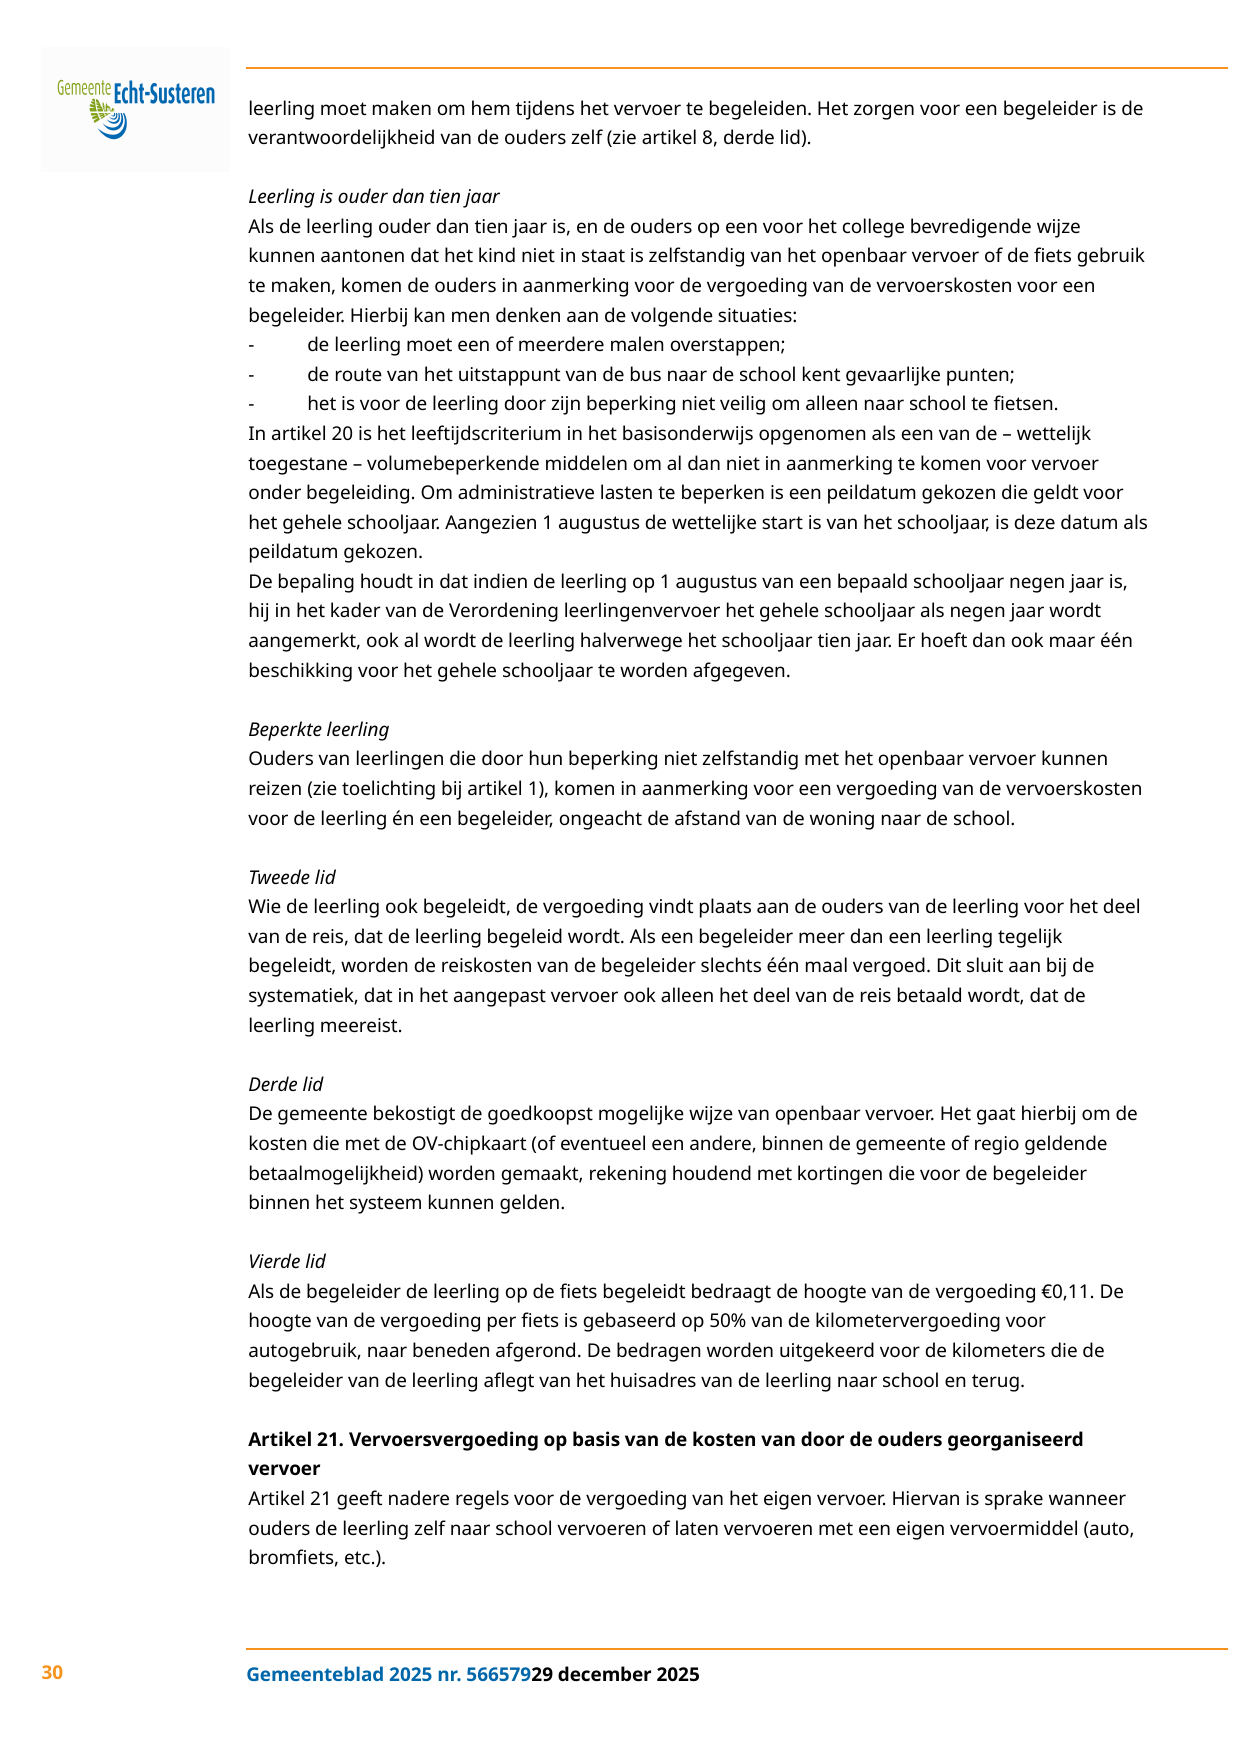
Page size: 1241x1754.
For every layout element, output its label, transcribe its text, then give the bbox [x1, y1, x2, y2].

text De gemeente bekostigt de goedkoopst mogelijke wijze van openbaar vervoer. Het gaat hierbij om de kosten die met de OV-chipkaart (of eventueel een andere, binnen de gemeente of regio geldende betaalmogelijkheid) worden gemaakt, rekening houdend met kortingen die voor de begeleider binnen het systeem kunnen gelden. [248, 1101, 1152, 1215]
text In artikel 20 is het leeftijdscriterium in het basisonderwijs opgenomen als een van de – wettelijk toegestane – volumebeperkende middelen om al dan niet in aanmerking te komen voor vervoer onder begeleiding. Om administratieve lasten te beperken is een peildatum gekozen die geldt voor het gehele schooljaar. Aangezien 1 augustus de wettelijke start is van het schooljaar, is deze datum als peildatum gekozen. [248, 420, 1152, 564]
text Als de leerling ouder dan tien jaar is, en de ouders op een voor het college bevredigende wijze kunnen aantonen dat het kind niet in staat is zelfstandig van het openbaar vervoer of de fiets gebruik te maken, komen de ouders in aanmerking voor de vergoeding van de vervoerskosten voor een begeleider. Hierbij kan men denken aan de volgende situaties: [248, 213, 1152, 328]
text Leerling is ouder dan tien jaar [248, 183, 1152, 209]
text De bepaling houdt in dat indien de leerling op 1 augustus van een bepaald schooljaar negen jaar is, hij in het kader van de Verordening leerlingenvervoer het gehele schooljaar als negen jaar wordt aangemerkt, ook al wordt de leerling halverwege het schooljaar tien jaar. Er hoeft dan ook maar één beschikking voor het gehele schooljaar te worden afgegeven. [248, 568, 1152, 683]
text Tweede lid [248, 864, 1152, 890]
text Derde lid [248, 1071, 1152, 1097]
text leerling moet maken om hem tijdens het vervoer te begeleiden. Het zorgen voor een begeleider is de verantwoordelijkheid van de ouders zelf (zie artikel 8, derde lid). [248, 95, 1152, 150]
text Wie de leerling ook begeleidt, de vergoeding vindt plaats aan de ouders van de leerling voor het deel van de reis, dat de leerling begeleid wordt. Als een begeleider meer dan een leerling tegelijk begeleidt, worden de reiskosten van de begeleider slechts één maal vergoed. Dit sluit aan bij de systematiek, dat in het aangepast vervoer ook alleen het deel van de reis betaald wordt, dat de leerling meereist. [248, 893, 1152, 1038]
text Beperkte leerling [248, 716, 1152, 742]
picture [41, 47, 231, 172]
list de route van het uitstappunt van de bus naar de school kent gevaarlijke punten; [248, 361, 1152, 387]
text Ouders van leerlingen die door hun beperking niet zelfstandig met het openbaar vervoer kunnen reizen (zie toelichting bij artikel 1), komen in aanmerking voor een vergoeding van de vervoerskosten voor de leerling én een begeleider, ongeacht de afstand van de woning naar de school. [248, 746, 1152, 831]
text Artikel 21 geeft nadere regels voor de vergoeding van het eigen vervoer. Hiervan is sprake wanneer ouders de leerling zelf naar school vervoeren of laten vervoeren met een eigen vervoermiddel (auto, bromfiets, etc.). [248, 1485, 1152, 1570]
list de leerling moet een of meerdere malen overstappen; [248, 331, 1152, 357]
text Als de begeleider de leerling op de fiets begeleidt bedraagt de hoogte van de vergoeding €0,11. De hoogte van de vergoeding per fiets is gebaseerd op 50% van de kilometervergoeding voor autogebruik, naar beneden afgerond. De bedragen worden uitgekeerd voor de kilometers die de begeleider van de leerling aflegt van het huisadres van de leerling naar school en terug. [248, 1278, 1152, 1393]
text Vierde lid [248, 1248, 1152, 1274]
list het is voor de leerling door zijn beperking niet veilig om alleen naar school te fietsen. [248, 391, 1152, 416]
text Artikel 21. Vervoersvergoeding op basis van de kosten van door de ouders georganiseerd vervoer [248, 1426, 1152, 1481]
